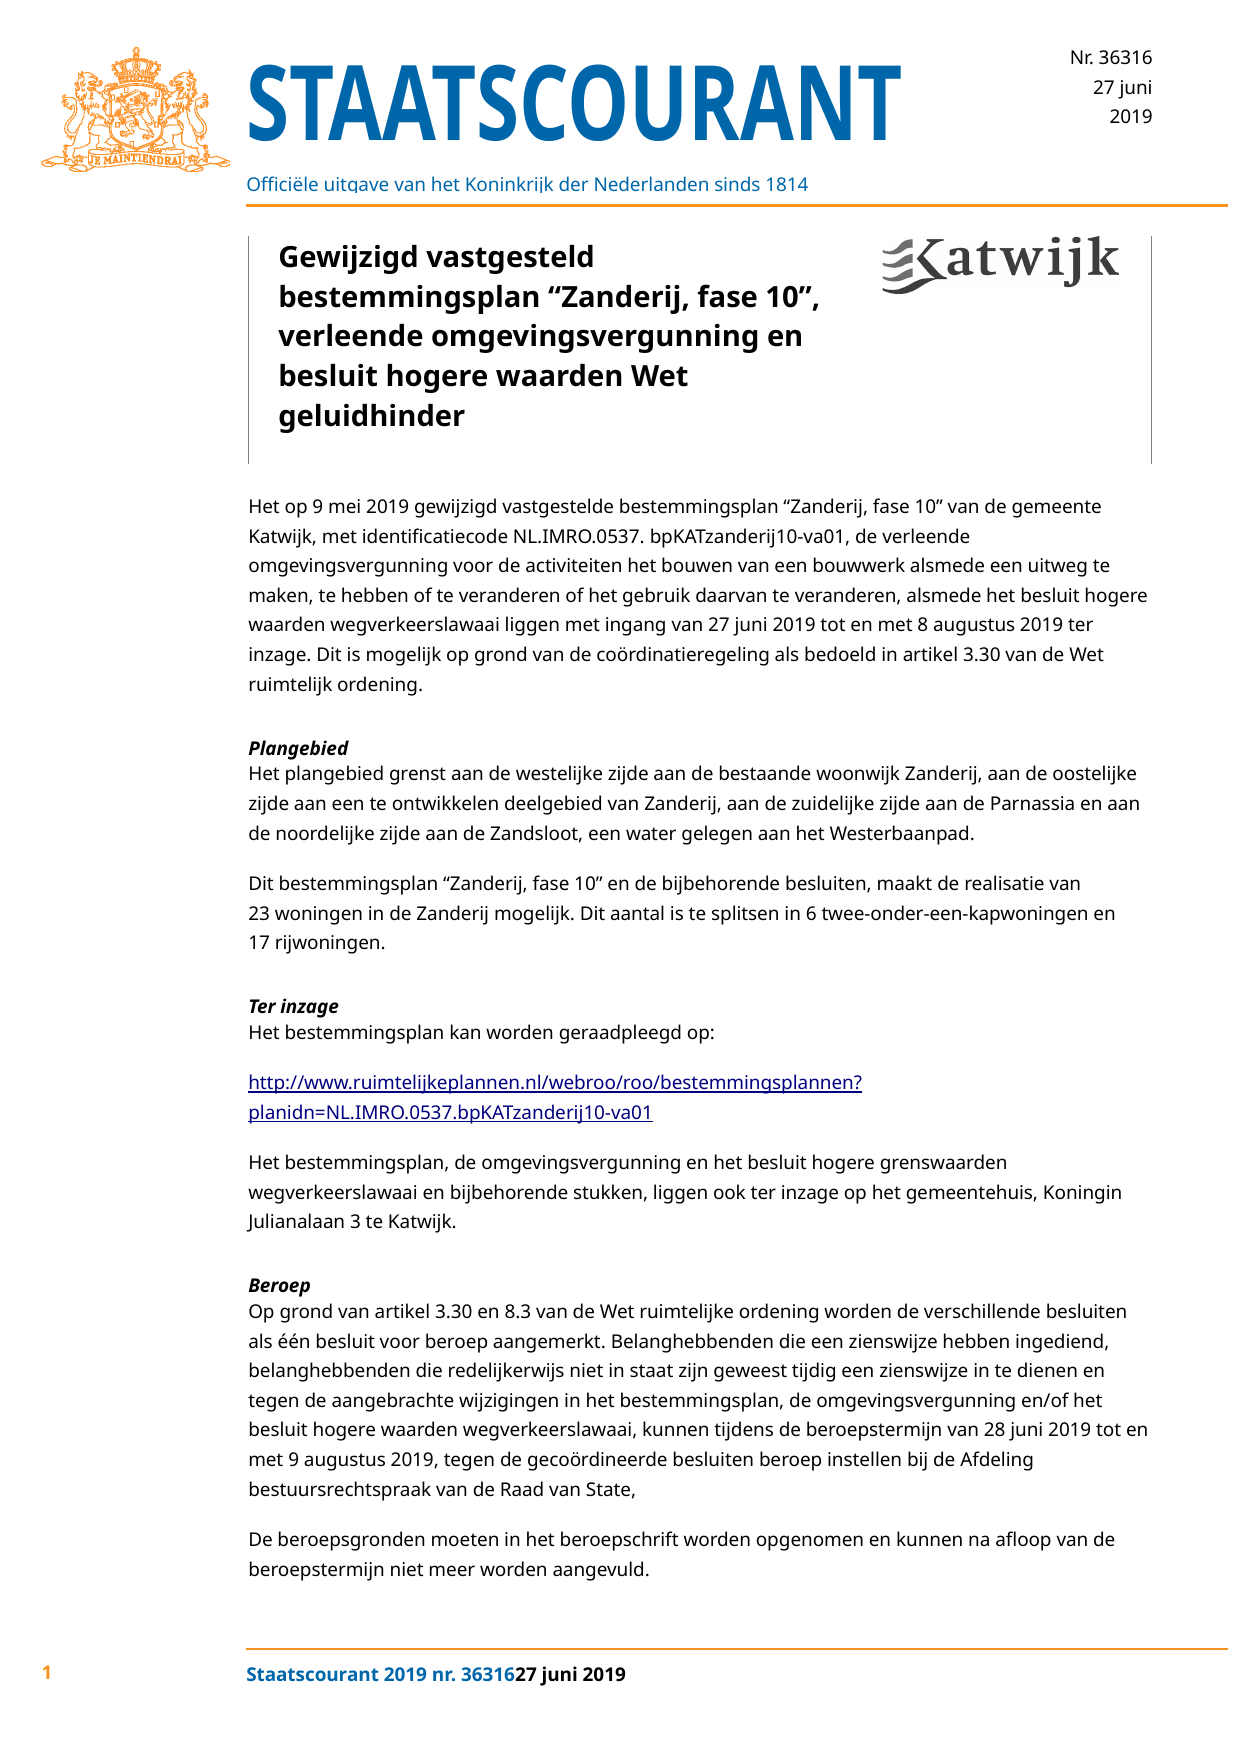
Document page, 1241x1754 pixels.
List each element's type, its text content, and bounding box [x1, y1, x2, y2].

picture [882, 236, 1119, 294]
text http://www.ruimtelijkeplannen.nl/webroo/roo/bestemmingsplannen?planidn=NL.IMRO.0537.bpKATzanderij10-va01 [248, 1069, 1152, 1125]
text Beroep [248, 1272, 1152, 1298]
text Plangebied [248, 735, 1152, 761]
table_header Gewijzigd vastgesteld bestemmingsplan “Zanderij, fase 10”, verleende omgevingsvergunning en besluit hogere waarden Wet geluidhinder [249, 236, 850, 464]
text Het bestemmingsplan, de omgevingsvergunning en het besluit hogere grenswaarden wegverkeerslawaai en bijbehorende stukken, liggen ook ter inzage op het gemeentehuis, Koningin Julianalaan 3 te Katwijk. [248, 1149, 1152, 1234]
text Dit bestemmingsplan “Zanderij, fase 10” en de bijbehorende besluiten, maakt de realisatie van 23 woningen in de Zanderij mogelijk. Dit aantal is te splitsen in 6 twee-onder-een-kapwoningen en 17 rijwoningen. [248, 870, 1152, 955]
text De beroepsgronden moeten in het beroepschrift worden opgenomen en kunnen na afloop van de beroepstermijn niet meer worden aangevuld. [248, 1526, 1152, 1581]
table_header [850, 294, 1151, 464]
text Het bestemmingsplan kan worden geraadpleegd op: [248, 1019, 1152, 1045]
text Het op 9 mei 2019 gewijzigd vastgestelde bestemmingsplan “Zanderij, fase 10” van de gemeente Katwijk, met identificatiecode NL.IMRO.0537. bpKATzanderij10-va01, de verleende omgevingsvergunning voor de activiteiten het bouwen van een bouwwerk alsmede een uitweg te maken, te hebben of te veranderen of het gebruik daarvan te veranderen, alsmede het besluit hogere waarden wegverkeerslawaai liggen met ingang van 27 juni 2019 tot en met 8 augustus 2019 ter inzage. Dit is mogelijk op grond van de coördinatieregeling als bedoeld in artikel 3.30 van de Wet ruimtelijk ordening. [248, 493, 1152, 697]
text Op grond van artikel 3.30 en 8.3 van de Wet ruimtelijke ordening worden de verschillende besluiten als één besluit voor beroep aangemerkt. Belanghebbenden die een zienswijze hebben ingediend, belanghebbenden die redelijkerwijs niet in staat zijn geweest tijdig een zienswijze in te dienen en tegen de aangebrachte wijzigingen in het bestemmingsplan, de omgevingsvergunning en/of het besluit hogere waarden wegverkeerslawaai, kunnen tijdens de beroepstermijn van 28 juni 2019 tot en met 9 augustus 2019, tegen de gecoördineerde besluiten beroep instellen bij de Afdeling bestuursrechtspraak van de Raad van State, [248, 1298, 1152, 1501]
table_header [850, 236, 882, 293]
text Het plangebied grenst aan de westelijke zijde aan de bestaande woonwijk Zanderij, aan de oostelijke zijde aan een te ontwikkelen deelgebied van Zanderij, aan de zuidelijke zijde aan de Parnassia en aan de noordelijke zijde aan de Zandsloot, een water gelegen aan het Westerbaanpad. [248, 761, 1152, 845]
text Ter inzage [248, 993, 1152, 1019]
table_header [1119, 236, 1151, 293]
picture [41, 47, 231, 172]
